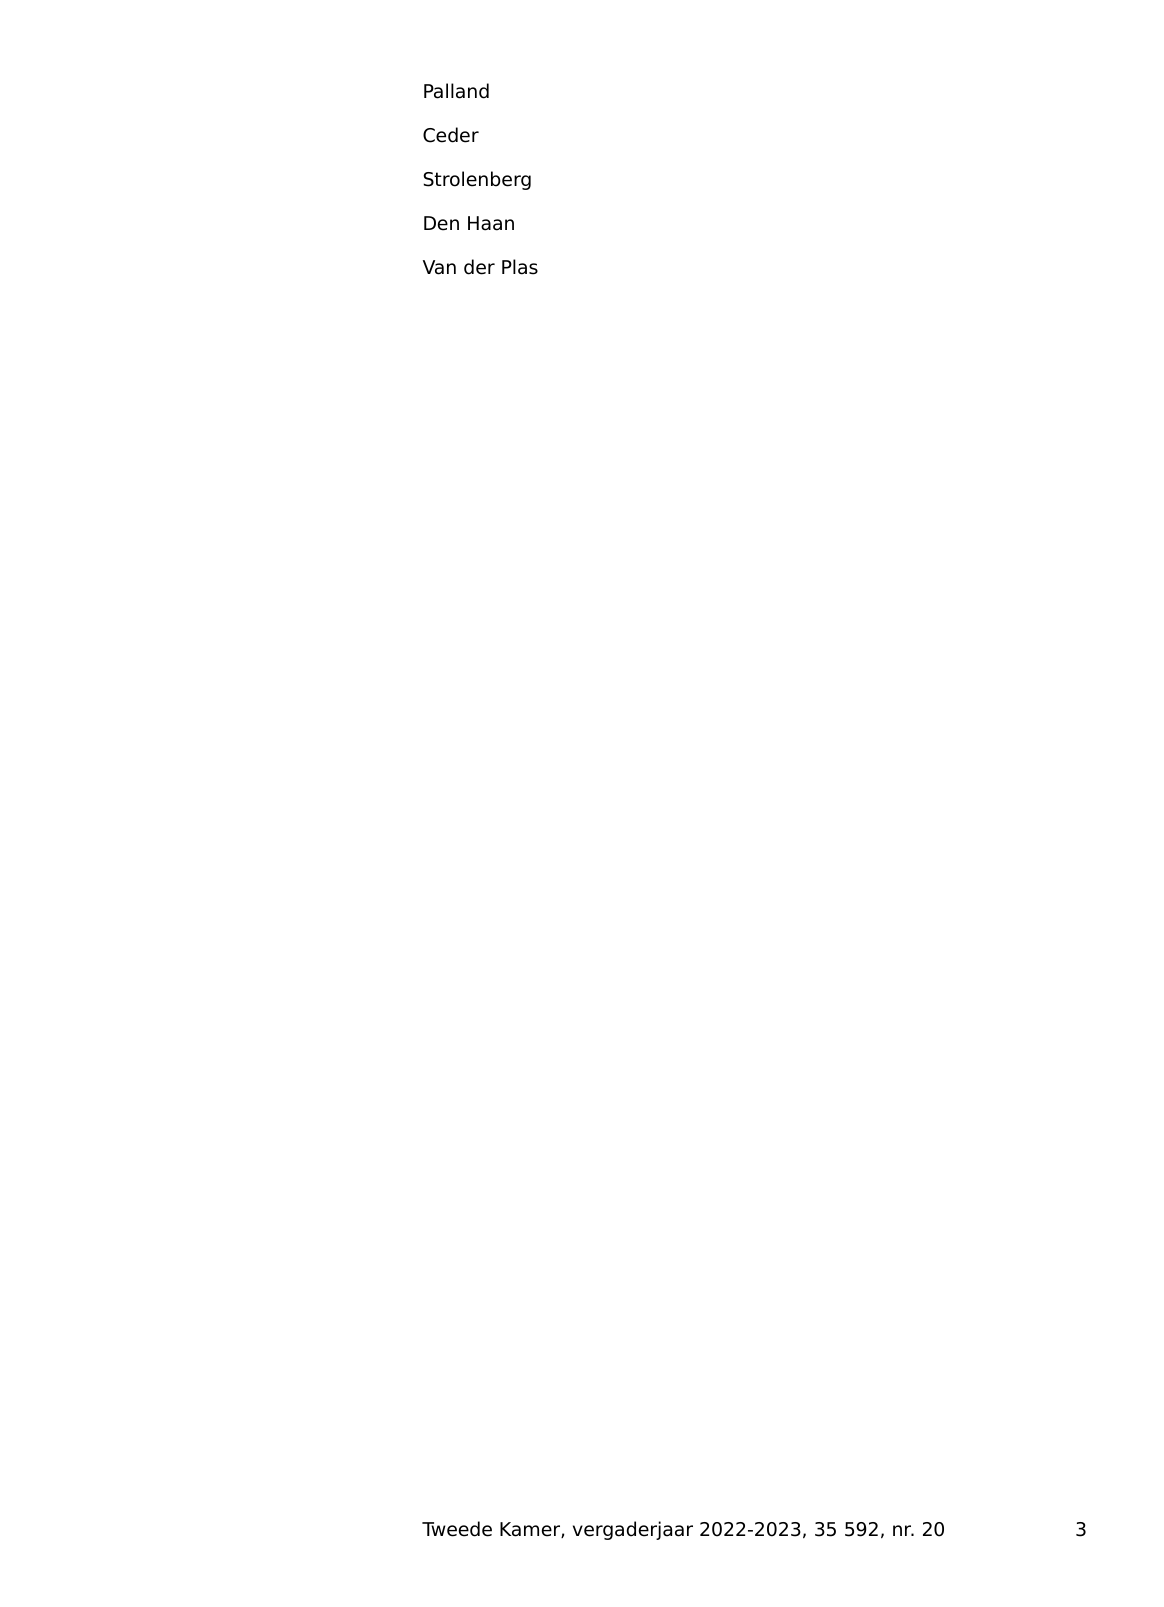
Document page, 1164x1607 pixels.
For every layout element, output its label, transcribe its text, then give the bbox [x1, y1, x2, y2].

text Palland Ceder Strolenberg Den Haan Van der Plas [422, 59, 1087, 279]
